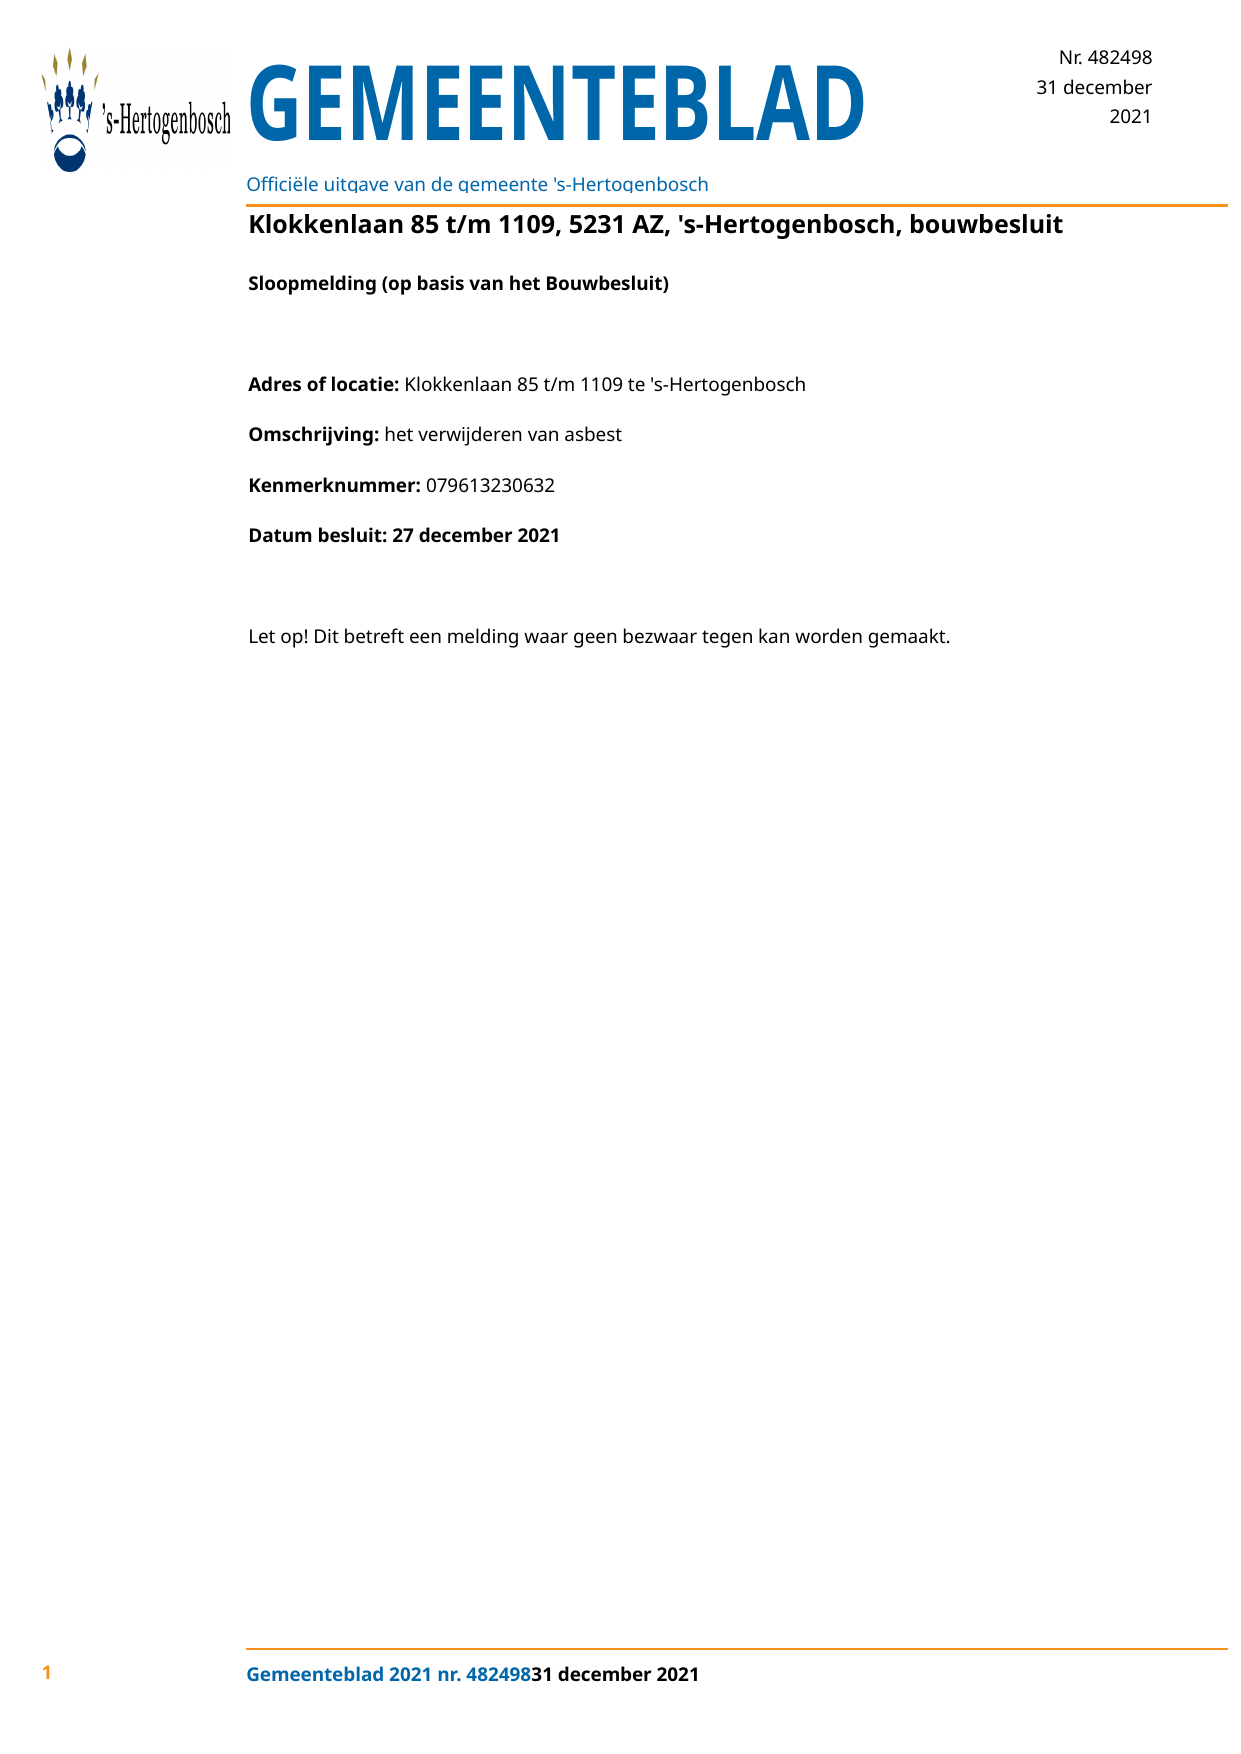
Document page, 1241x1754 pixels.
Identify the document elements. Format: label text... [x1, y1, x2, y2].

text Omschrijving: het verwijderen van asbest [248, 422, 1152, 447]
text Adres of locatie: Klokkenlaan 85 t/m 1109 te 's-Hertogenbosch [248, 371, 1152, 397]
text Sloopmelding (op basis van het Bouwbesluit) [248, 270, 1152, 296]
text Let op! Dit betreft een melding waar geen bezwaar tegen kan worden gemaakt. [248, 623, 1152, 649]
text Kenmerknummer: 079613230632 [248, 472, 1152, 498]
picture [41, 47, 231, 172]
text Datum besluit: 27 december 2021 [248, 522, 1152, 548]
text Klokkenlaan 85 t/m 1109, 5231 AZ, 's-Hertogenbosch, bouwbesluit [248, 207, 1152, 241]
